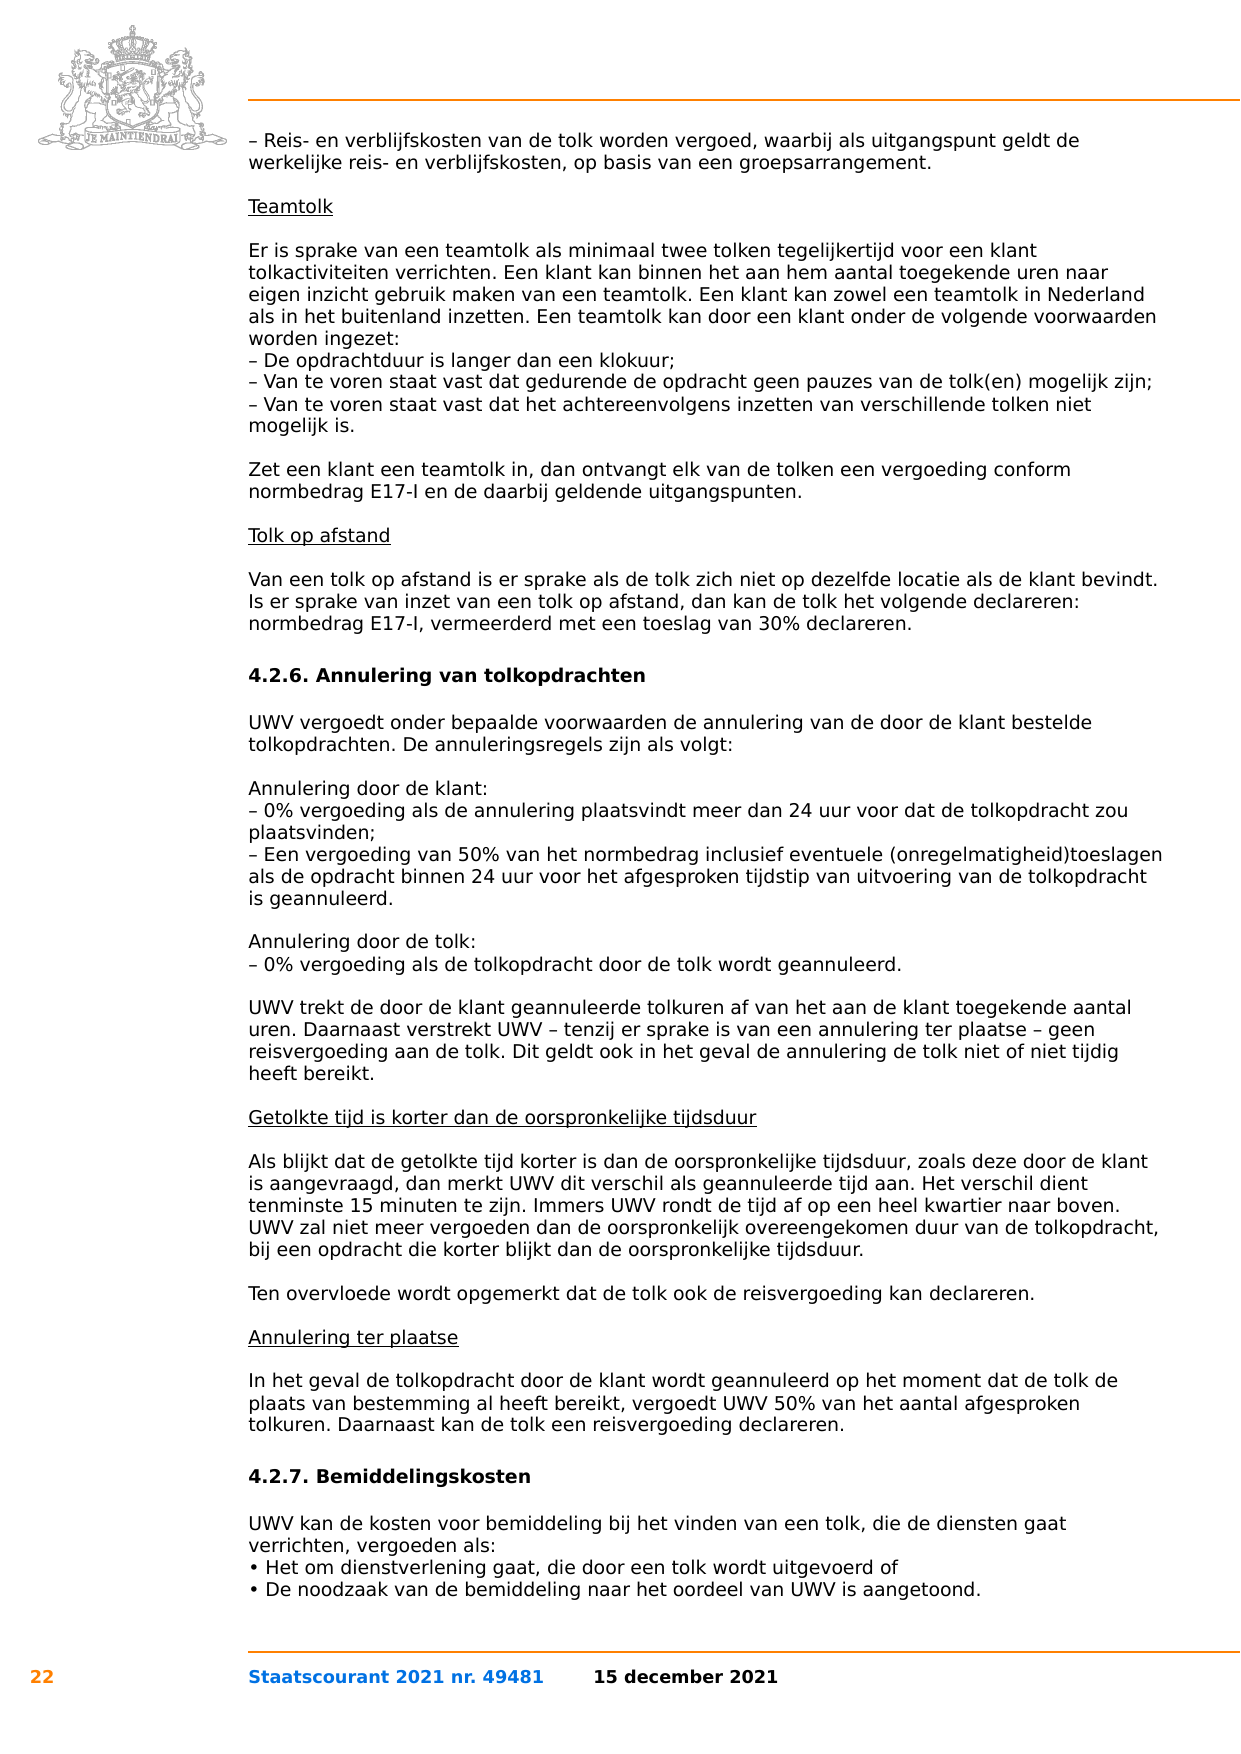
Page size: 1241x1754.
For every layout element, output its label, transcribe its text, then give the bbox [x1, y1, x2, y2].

text Ten overvloede wordt opgemerkt dat de tolk ook de reisvergoeding kan declareren. [248, 1283, 1163, 1305]
text UWV trekt de door de klant geannuleerde tolkuren af van het aan de klant toegekende aantal uren. Daarnaast verstrekt UWV – tenzij er sprake is van een annulering ter plaatse – geen reisvergoeding aan de tolk. Dit geldt ook in het geval de annulering de tolk niet of niet tijdig heeft bereikt. [248, 997, 1163, 1085]
text – Van te voren staat vast dat het achtereenvolgens inzetten van verschillende tolken niet mogelijk is. [248, 393, 1163, 437]
text Als blijkt dat de getolkte tijd korter is dan de oorspronkelijke tijdsduur, zoals deze door de klant is aangevraagd, dan merkt UWV dit verschil als geannuleerde tijd aan. Het verschil dient tenminste 15 minuten te zijn. Immers UWV rondt de tijd af op een heel kwartier naar boven. [248, 1151, 1163, 1217]
text Annulering door de tolk: [248, 931, 1163, 953]
subtitle Tolk op afstand [248, 525, 1163, 547]
text Annulering door de klant: [248, 778, 1163, 800]
text UWV vergoedt onder bepaalde voorwaarden de annulering van de door de klant bestelde tolkopdrachten. De annuleringsregels zijn als volgt: [248, 712, 1163, 756]
text Van een tolk op afstand is er sprake als de tolk zich niet op dezelfde locatie als de klant bevindt. Is er sprake van inzet van een tolk op afstand, dan kan de tolk het volgende declareren: normbedrag E17-I, vermeerderd met een toeslag van 30% declareren. [248, 569, 1163, 635]
picture [38, 25, 227, 150]
text Er is sprake van een teamtolk als minimaal twee tolken tegelijkertijd voor een klant tolkactiviteiten verrichten. Een klant kan binnen het aan hem aantal toegekende uren naar eigen inzicht gebruik maken van een teamtolk. Een klant kan zowel een teamtolk in Nederland als in het buitenland inzetten. Een teamtolk kan door een klant onder de volgende voorwaarden worden ingezet: [248, 239, 1163, 349]
subtitle Teamtolk [248, 196, 1163, 218]
subtitle Annulering ter plaatse [248, 1327, 1163, 1348]
text • Het om dienstverlening gaat, die door een tolk wordt uitgevoerd of [248, 1557, 1163, 1579]
text In het geval de tolkopdracht door de klant wordt geannuleerd op het moment dat de tolk de plaats van bestemming al heeft bereikt, vergoedt UWV 50% van het aantal afgesproken tolkuren. Daarnaast kan de tolk een reisvergoeding declareren. [248, 1370, 1163, 1436]
subtitle 4.2.7. Bemiddelingskosten [248, 1466, 1163, 1488]
subtitle Getolkte tijd is korter dan de oorspronkelijke tijdsduur [248, 1107, 1163, 1129]
text – Reis- en verblijfskosten van de tolk worden vergoed, waarbij als uitgangspunt geldt de werkelijke reis- en verblijfskosten, op basis van een groepsarrangement. [248, 130, 1163, 174]
text – Een vergoeding van 50% van het normbedrag inclusief eventuele (onregelmatigheid)toeslagen als de opdracht binnen 24 uur voor het afgesproken tijdstip van uitvoering van de tolkopdracht is geannuleerd. [248, 844, 1163, 909]
text UWV kan de kosten voor bemiddeling bij het vinden van een tolk, die de diensten gaat verrichten, vergoeden als: [248, 1513, 1163, 1557]
text UWV zal niet meer vergoeden dan de oorspronkelijk overeengekomen duur van de tolkopdracht, bij een opdracht die korter blijkt dan de oorspronkelijke tijdsduur. [248, 1217, 1163, 1261]
text • De noodzaak van de bemiddeling naar het oordeel van UWV is aangetoond. [248, 1579, 1163, 1601]
subtitle 4.2.6. Annulering van tolkopdrachten [248, 665, 1163, 687]
text – De opdrachtduur is langer dan een klokuur; [248, 349, 1163, 371]
text – 0% vergoeding als de tolkopdracht door de tolk wordt geannuleerd. [248, 953, 1163, 975]
text Zet een klant een teamtolk in, dan ontvangt elk van de tolken een vergoeding conform normbedrag E17-I en de daarbij geldende uitgangspunten. [248, 459, 1163, 503]
text – 0% vergoeding als de annulering plaatsvindt meer dan 24 uur voor dat de tolkopdracht zou plaatsvinden; [248, 800, 1163, 844]
text – Van te voren staat vast dat gedurende de opdracht geen pauzes van de tolk(en) mogelijk zijn; [248, 371, 1163, 393]
